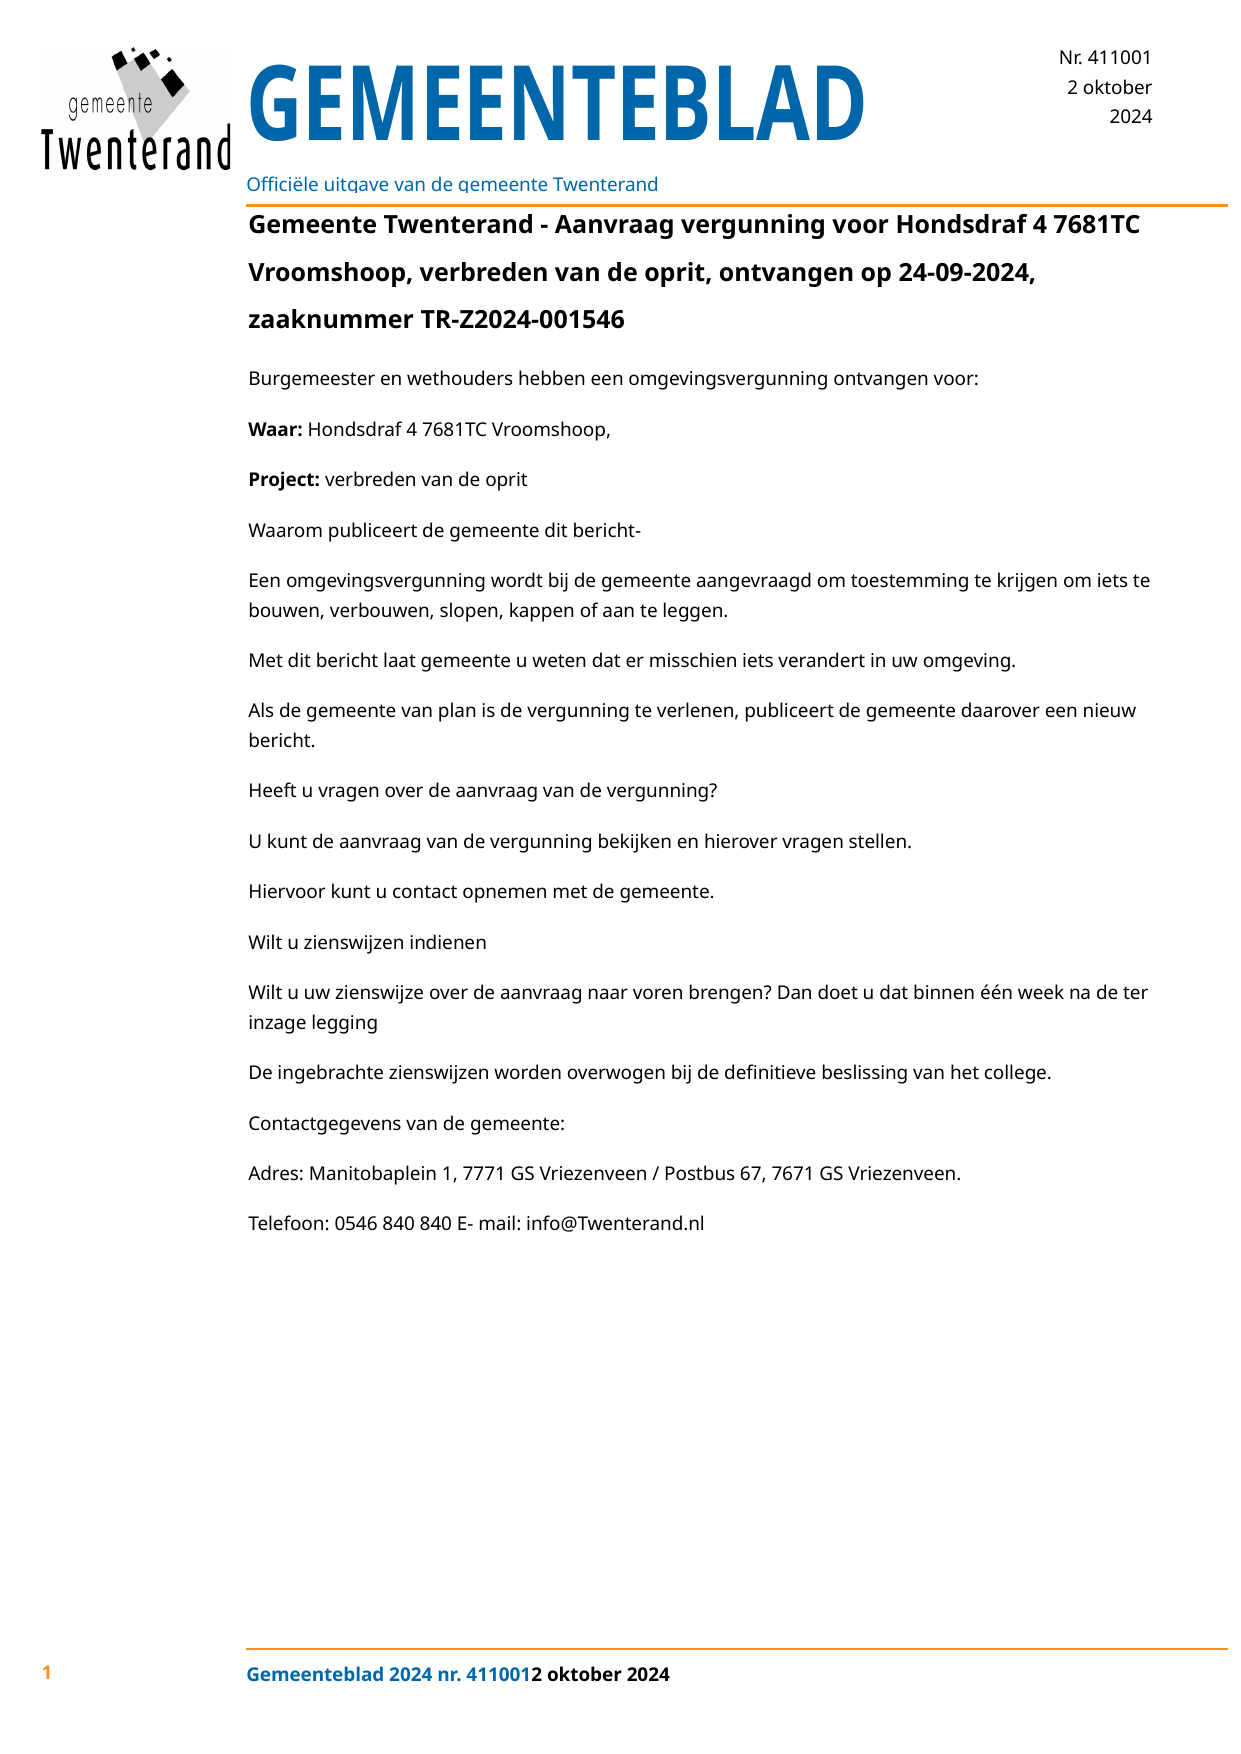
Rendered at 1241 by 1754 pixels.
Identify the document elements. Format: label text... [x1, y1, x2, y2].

text Wilt u uw zienswijze over de aanvraag naar voren brengen? Dan doet u dat binnen één week na de ter inzage legging [248, 979, 1152, 1034]
text Contactgegevens van de gemeente: [248, 1110, 1152, 1135]
text Een omgevingsvergunning wordt bij de gemeente aangevraagd om toestemming te krijgen om iets te bouwen, verbouwen, slopen, kappen of aan te leggen. [248, 567, 1152, 622]
text De ingebrachte zienswijzen worden overwogen bij de definitieve beslissing van het college. [248, 1059, 1152, 1085]
text Als de gemeente van plan is de vergunning te verlenen, publiceert de gemeente daarover een nieuw bericht. [248, 698, 1152, 753]
text Burgemeester en wethouders hebben een omgevingsvergunning ontvangen voor: [248, 366, 1152, 391]
text Project: verbreden van de oprit [248, 466, 1152, 492]
picture [41, 47, 231, 172]
text Wilt u zienswijzen indienen [248, 929, 1152, 954]
text Hiervoor kunt u contact opnemen met de gemeente. [248, 878, 1152, 904]
text Met dit bericht laat gemeente u weten dat er misschien iets verandert in uw omgeving. [248, 647, 1152, 673]
text Telefoon: 0546 840 840 E- mail: info@Twenterand.nl [248, 1211, 1152, 1236]
text Gemeente Twenterand - Aanvraag vergunning voor Hondsdraf 4 7681TC Vroomshoop, verbreden van de oprit, ontvangen op 24-09-2024, zaaknummer TR-Z2024-001546 [248, 207, 1152, 336]
text U kunt de aanvraag van de vergunning bekijken en hierover vragen stellen. [248, 828, 1152, 854]
text Waar: Hondsdraf 4 7681TC Vroomshoop, [248, 416, 1152, 442]
text Waarom publiceert de gemeente dit bericht- [248, 517, 1152, 542]
text Adres: Manitobaplein 1, 7771 GS Vriezenveen / Postbus 67, 7671 GS Vriezenveen. [248, 1160, 1152, 1186]
text Heeft u vragen over de aanvraag van de vergunning? [248, 778, 1152, 803]
